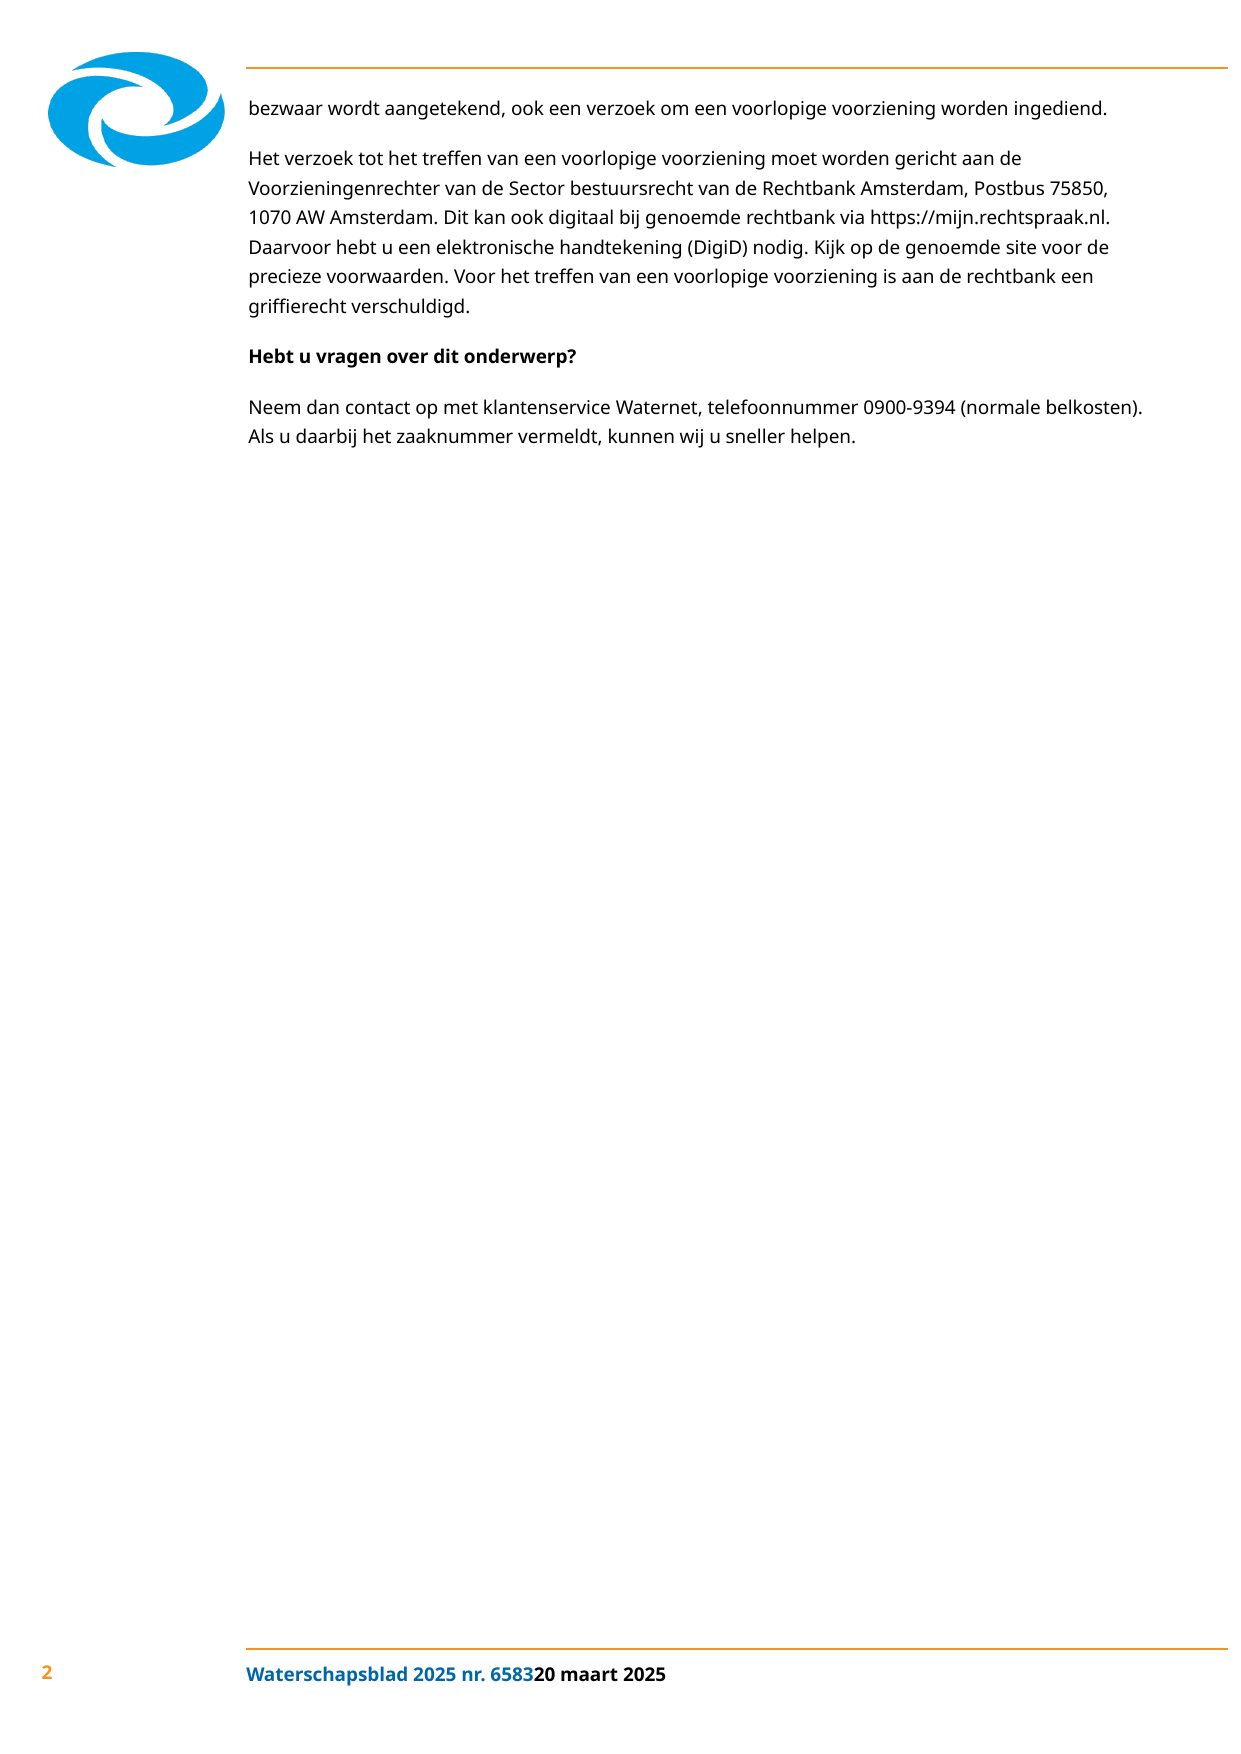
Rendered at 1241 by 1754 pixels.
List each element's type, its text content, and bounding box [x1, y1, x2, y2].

text Neem dan contact op met klantenservice Waternet, telefoonnummer 0900-9394 (normale belkosten). Als u daarbij het zaaknummer vermeldt, kunnen wij u sneller helpen. [248, 394, 1152, 449]
text Hebt u vragen over dit onderwerp? [248, 343, 1152, 369]
text bezwaar wordt aangetekend, ook een verzoek om een voorlopige voorziening worden ingediend. [248, 95, 1152, 121]
picture [41, 47, 231, 172]
text Het verzoek tot het treffen van een voorlopige voorziening moet worden gericht aan de Voorzieningenrechter van de Sector bestuursrecht van de Rechtbank Amsterdam, Postbus 75850, 1070 AW Amsterdam. Dit kan ook digitaal bij genoemde rechtbank via https://mijn.rechtspraak.nl. Daarvoor hebt u een elektronische handtekening (DigiD) nodig. Kijk op de genoemde site voor de precieze voorwaarden. Voor het treffen van een voorlopige voorziening is aan de rechtbank een griffierecht verschuldigd. [248, 145, 1152, 319]
